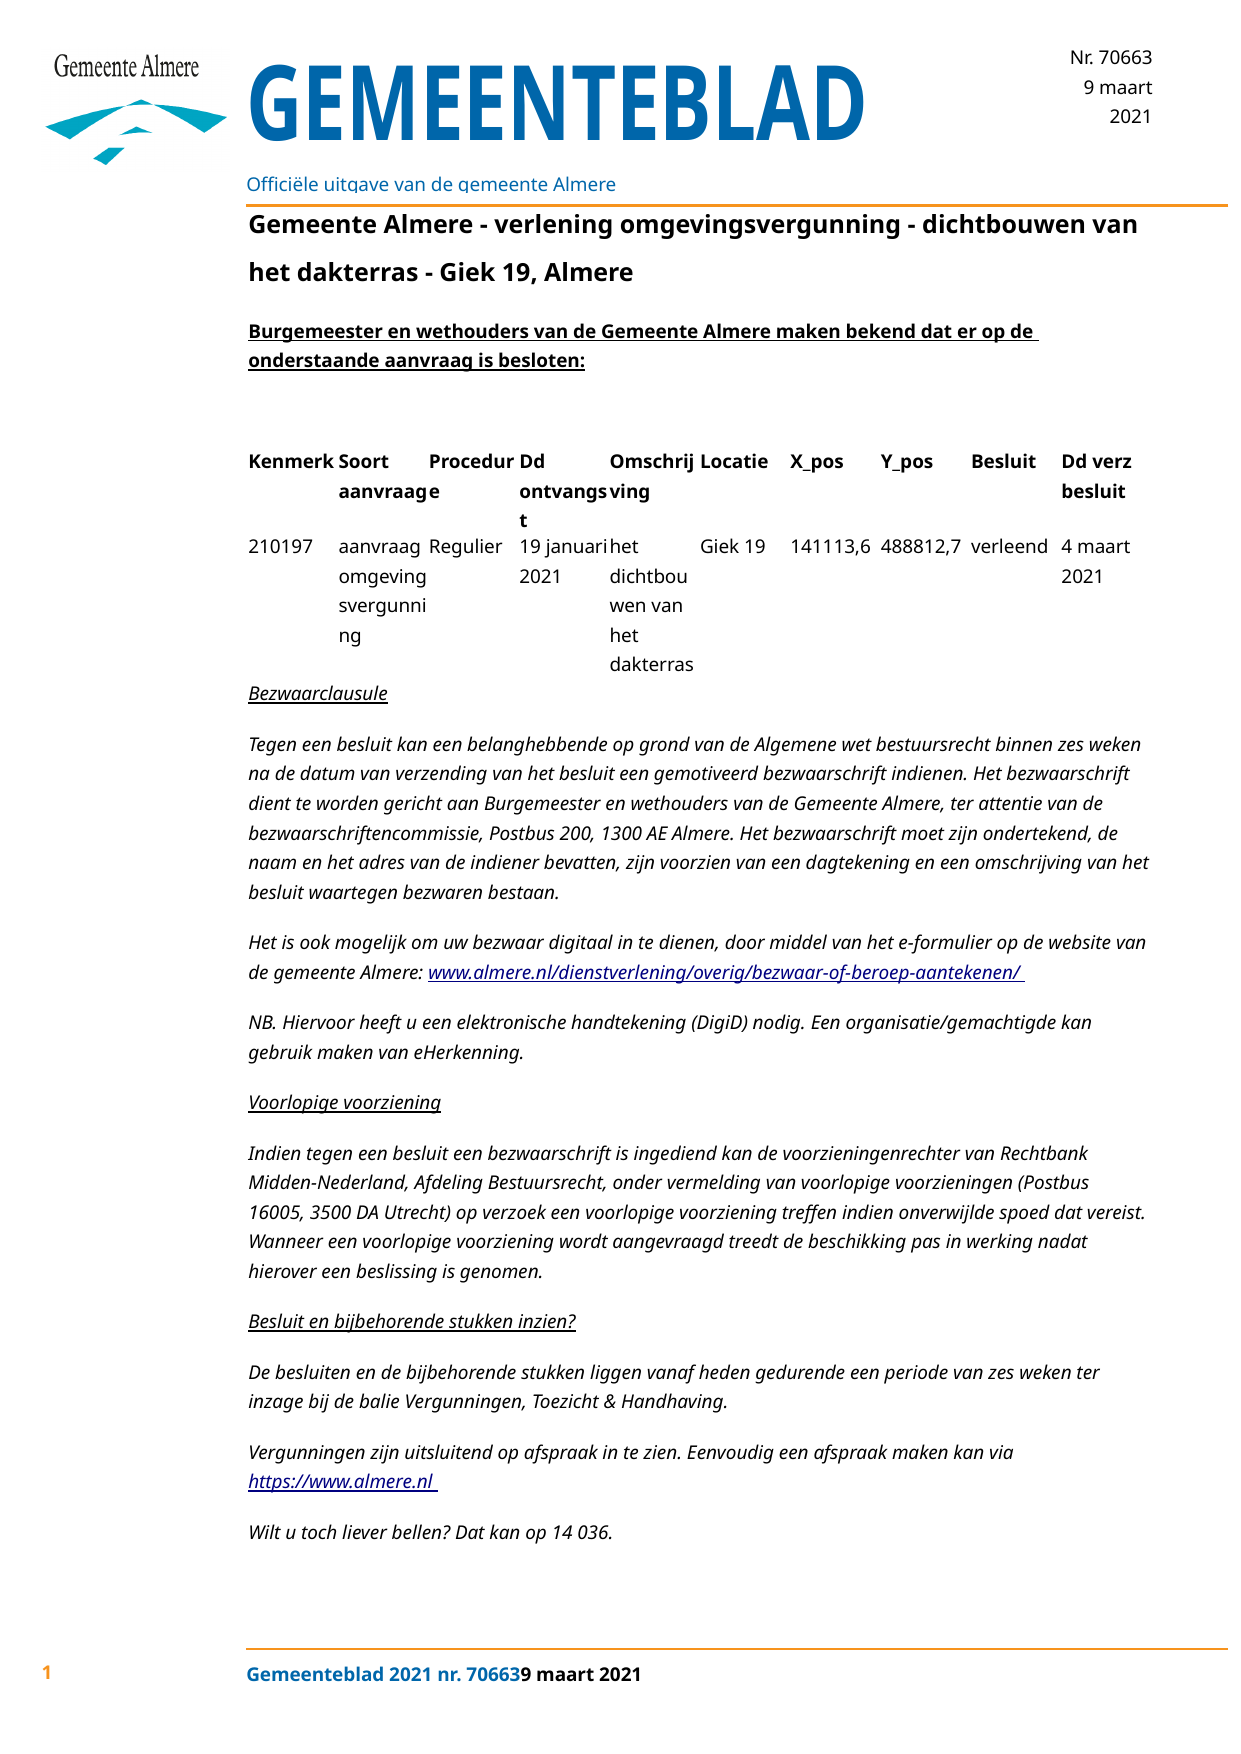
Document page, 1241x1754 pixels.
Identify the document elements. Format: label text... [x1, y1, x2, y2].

table_cell Regulier [429, 533, 519, 677]
table_cell het dichtbouwen van het dakterras [609, 533, 700, 677]
table_cell 488812,7 [881, 533, 971, 677]
table_header Locatie [700, 449, 790, 533]
table_header Besluit [971, 449, 1061, 533]
text Tegen een besluit kan een belanghebbende op grond van de Algemene wet bestuursrecht binnen zes weken na de datum van verzending van het besluit een gemotiveerd bezwaarschrift indienen. Het bezwaarschrift dient te worden gericht aan Burgemeester en wethouders van de Gemeente Almere, ter attentie van de bezwaarschriftencommissie, Postbus 200, 1300 AE Almere. Het bezwaarschrift moet zijn ondertekend, de naam en het adres van de indiener bevatten, zijn voorzien van een dagtekening en een omschrijving van het besluit waartegen bezwaren bestaan. [248, 731, 1152, 905]
table_header X_pos [790, 449, 881, 533]
text Burgemeester en wethouders van de Gemeente Almere maken bekend dat er op de onderstaande aanvraag is besloten: [248, 318, 1152, 373]
text Het is ook mogelijk om uw bezwaar digitaal in te dienen, door middel van het e-formulier op de website van de gemeente Almere: www.almere.nl/dienstverlening/overig/bezwaar-of-beroep-aantekenen/ [248, 929, 1152, 985]
table_header Dd ontvangst [519, 449, 609, 533]
table_header Procedure [429, 449, 519, 533]
table_header Dd verz besluit [1061, 449, 1152, 533]
text Voorlopige voorziening [248, 1089, 1152, 1115]
text Gemeente Almere - verlening omgevingsvergunning - dichtbouwen van het dakterras - Giek 19, Almere [248, 207, 1152, 288]
table_header Kenmerk [248, 449, 338, 533]
text Vergunningen zijn uitsluitend op afspraak in te zien. Eenvoudig een afspraak maken kan via https://www.almere.nl [248, 1439, 1152, 1494]
table_cell 141113,6 [790, 533, 881, 677]
table_cell 19 januari 2021 [519, 533, 609, 677]
text Besluit en bijbehorende stukken inzien? [248, 1308, 1152, 1334]
text Indien tegen een besluit een bezwaarschrift is ingediend kan de voorzieningenrechter van Rechtbank Midden-Nederland, Afdeling Bestuursrecht, onder vermelding van voorlopige voorzieningen (Postbus 16005, 3500 DA Utrecht) op verzoek een voorlopige voorziening treffen indien onverwijlde spoed dat vereist. Wanneer een voorlopige voorziening wordt aangevraagd treedt de beschikking pas in werking nadat hierover een beslissing is genomen. [248, 1140, 1152, 1284]
table_cell Giek 19 [700, 533, 790, 677]
picture [41, 47, 231, 172]
table_cell aanvraag omgevingsvergunning [338, 533, 429, 677]
text De besluiten en de bijbehorende stukken liggen vanaf heden gedurende een periode van zes weken ter inzage bij de balie Vergunningen, Toezicht & Handhaving. [248, 1359, 1152, 1414]
text NB. Hiervoor heeft u een elektronische handtekening (DigiD) nodig. Een organisatie/gemachtigde kan gebruik maken van eHerkenning. [248, 1009, 1152, 1065]
table_header Omschrijving [609, 449, 700, 533]
table_cell verleend [971, 533, 1061, 677]
table_cell 210197 [248, 533, 338, 677]
text Wilt u toch liever bellen? Dat kan op 14 036. [248, 1519, 1152, 1545]
table_header Soort aanvraag [338, 449, 429, 533]
text Bezwaarclausule [248, 681, 1152, 706]
table_cell 4 maart 2021 [1061, 533, 1152, 677]
table_header Y_pos [881, 449, 971, 533]
